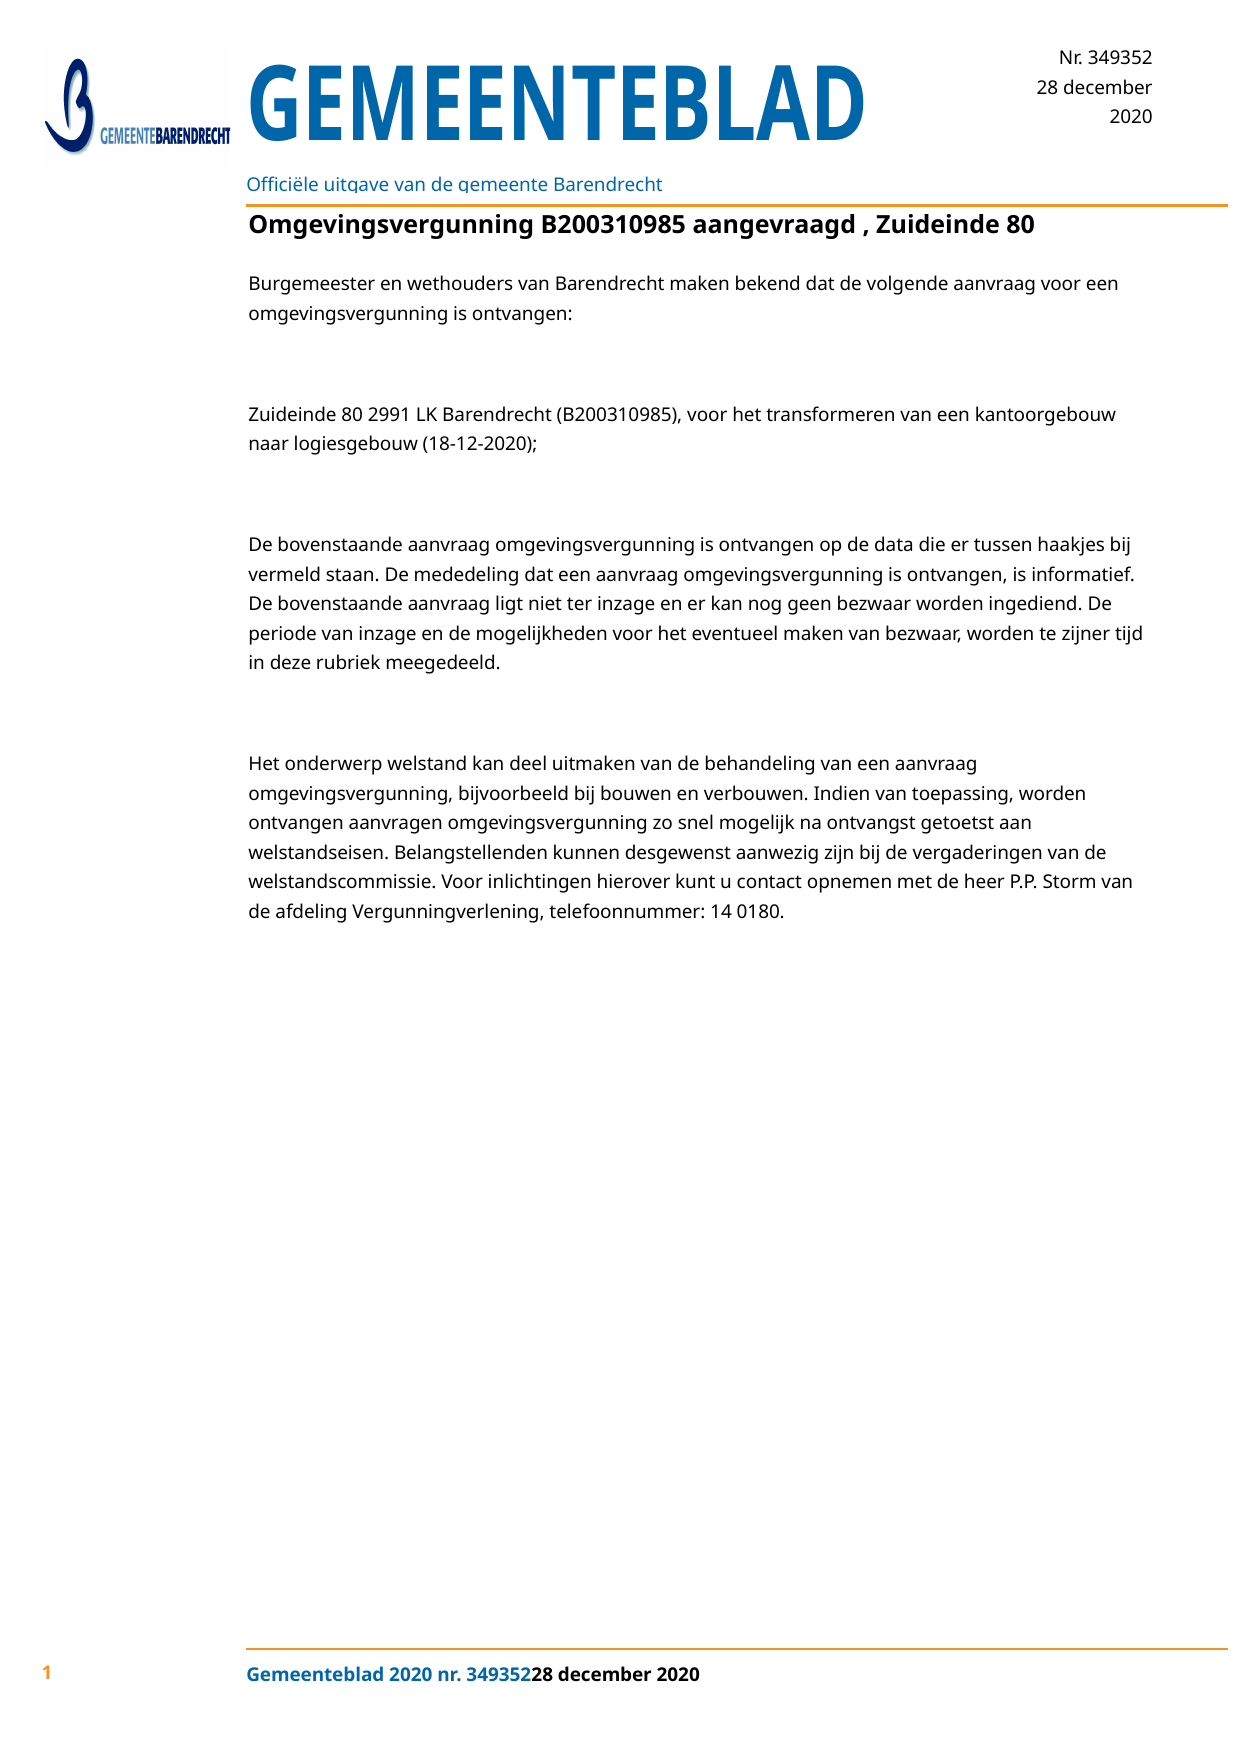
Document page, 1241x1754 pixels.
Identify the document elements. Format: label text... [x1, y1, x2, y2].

text Het onderwerp welstand kan deel uitmaken van de behandeling van een aanvraag omgevingsvergunning, bijvoorbeeld bij bouwen en verbouwen. Indien van toepassing, worden ontvangen aanvragen omgevingsvergunning zo snel mogelijk na ontvangst getoetst aan welstandseisen. Belangstellenden kunnen desgewenst aanwezig zijn bij de vergaderingen van de welstandscommissie. Voor inlichtingen hierover kunt u contact opnemen met de heer P.P. Storm van de afdeling Vergunningverlening, telefoonnummer: 14 0180. [248, 750, 1152, 924]
text De bovenstaande aanvraag omgevingsvergunning is ontvangen op de data die er tussen haakjes bij vermeld staan. De mededeling dat een aanvraag omgevingsvergunning is ontvangen, is informatief. De bovenstaande aanvraag ligt niet ter inzage en er kan nog geen bezwaar worden ingediend. De periode van inzage en de mogelijkheden voor het eventueel maken van bezwaar, worden te zijner tijd in deze rubriek meegedeeld. [248, 531, 1152, 675]
text Omgevingsvergunning B200310985 aangevraagd , Zuideinde 80 [248, 207, 1152, 241]
picture [41, 47, 231, 172]
text Burgemeester en wethouders van Barendrecht maken bekend dat de volgende aanvraag voor een omgevingsvergunning is ontvangen: [248, 270, 1152, 326]
text Zuideinde 80 2991 LK Barendrecht (B200310985), voor het transformeren van een kantoorgebouw naar logiesgebouw (18-12-2020); [248, 401, 1152, 456]
